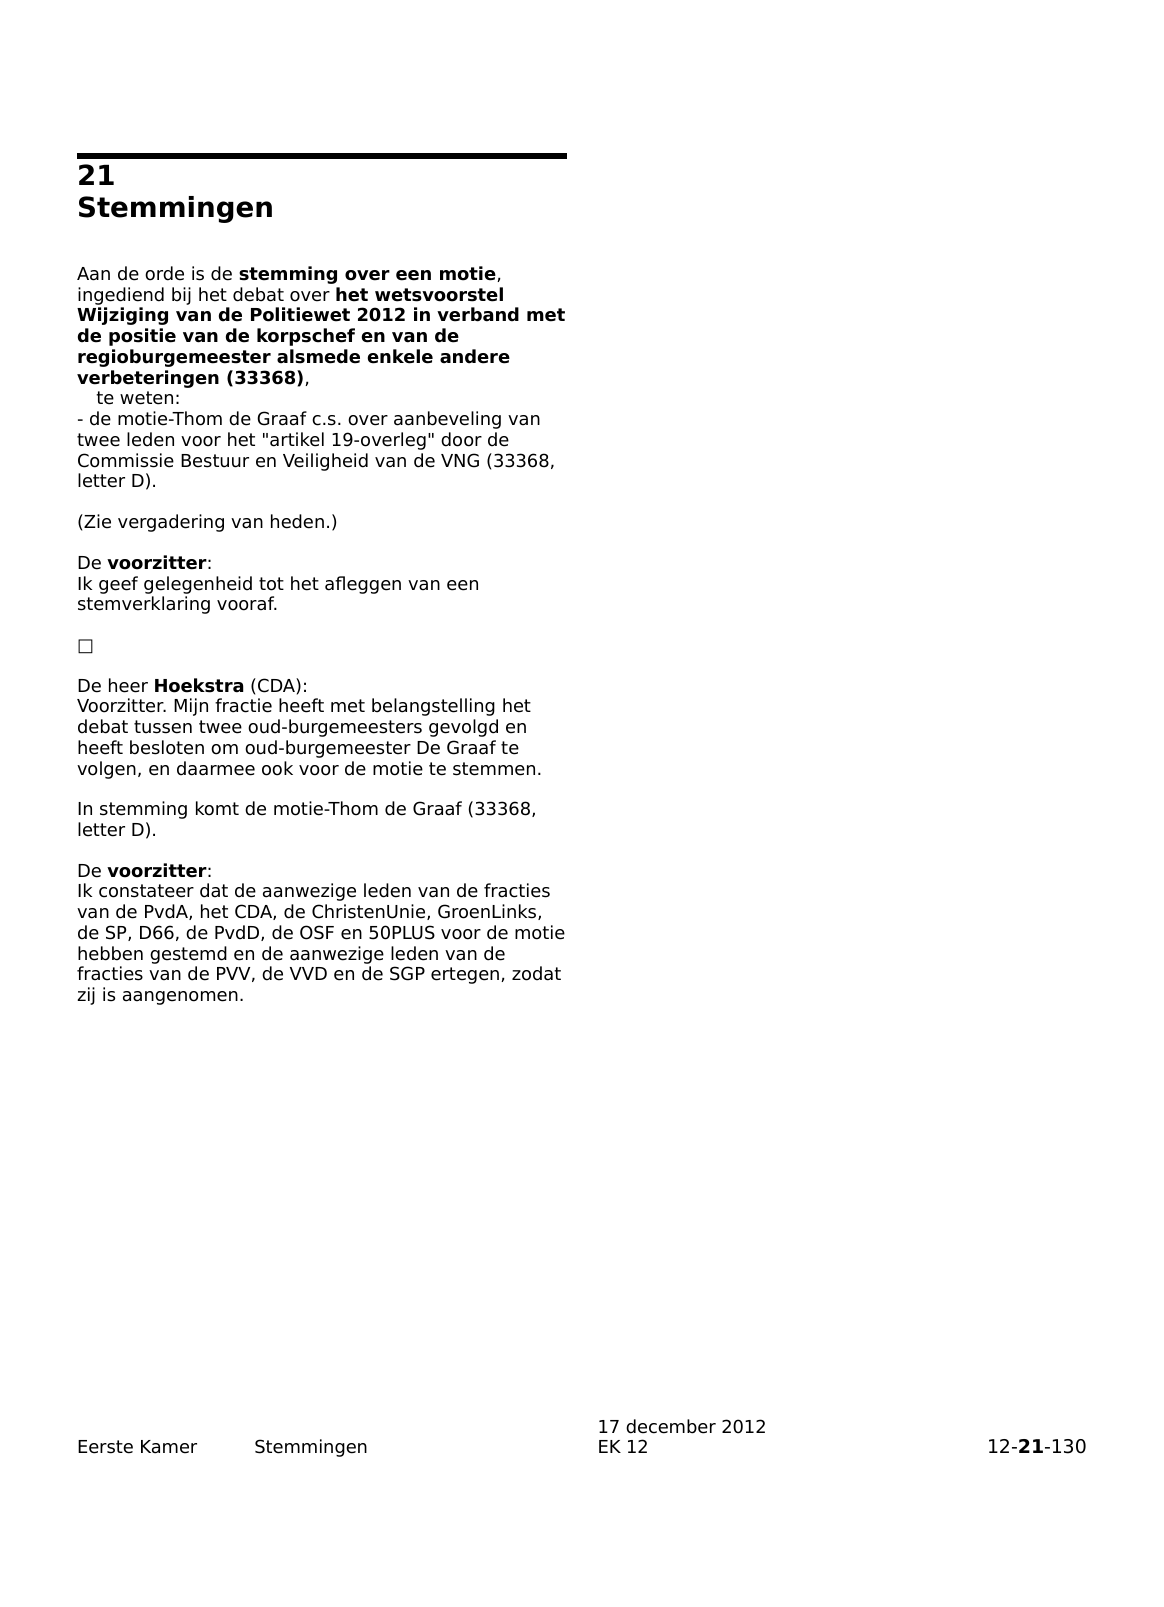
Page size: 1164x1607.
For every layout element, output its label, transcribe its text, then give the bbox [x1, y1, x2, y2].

text De voorzitter: [77, 861, 567, 881]
text (Zie vergadering van heden.) [77, 512, 567, 533]
text Ik geef gelegenheid tot het afleggen van een stemverklaring vooraf. [77, 573, 567, 615]
text Ik constateer dat de aanwezige leden van de fracties van de PvdA, het CDA, de ChristenUnie, GroenLinks, de SP, D66, de PvdD, de OSF en 50PLUS voor de motie hebben gestemd en de aanwezige leden van de fracties van de PVV, de VVD en de SGP ertegen, zodat zij is aangenomen. [77, 881, 567, 1006]
text te weten: [77, 388, 567, 409]
text De voorzitter: [77, 553, 567, 573]
text In stemming komt de motie-Thom de Graaf (33368, letter D). [77, 799, 567, 841]
text □ [77, 635, 567, 656]
text - de motie-Thom de Graaf c.s. over aanbeveling van twee leden voor het "artikel 19-overleg" door de Commissie Bestuur en Veiligheid van de VNG (33368, letter D). [77, 409, 567, 492]
title 21 Stemmingen [77, 159, 567, 224]
text Voorzitter. Mijn fractie heeft met belangstelling het debat tussen twee oud-burgemeesters gevolgd en heeft besloten om oud-burgemeester De Graaf te volgen, en daarmee ook voor de motie te stemmen. [77, 696, 567, 779]
text De heer Hoekstra (CDA): [77, 676, 567, 696]
text Aan de orde is de stemming over een motie, ingediend bij het debat over het wetsvoorstel Wijziging van de Politiewet 2012 in verband met de positie van de korpschef en van de regioburgemeester alsmede enkele andere verbeteringen (33368), [77, 264, 567, 388]
